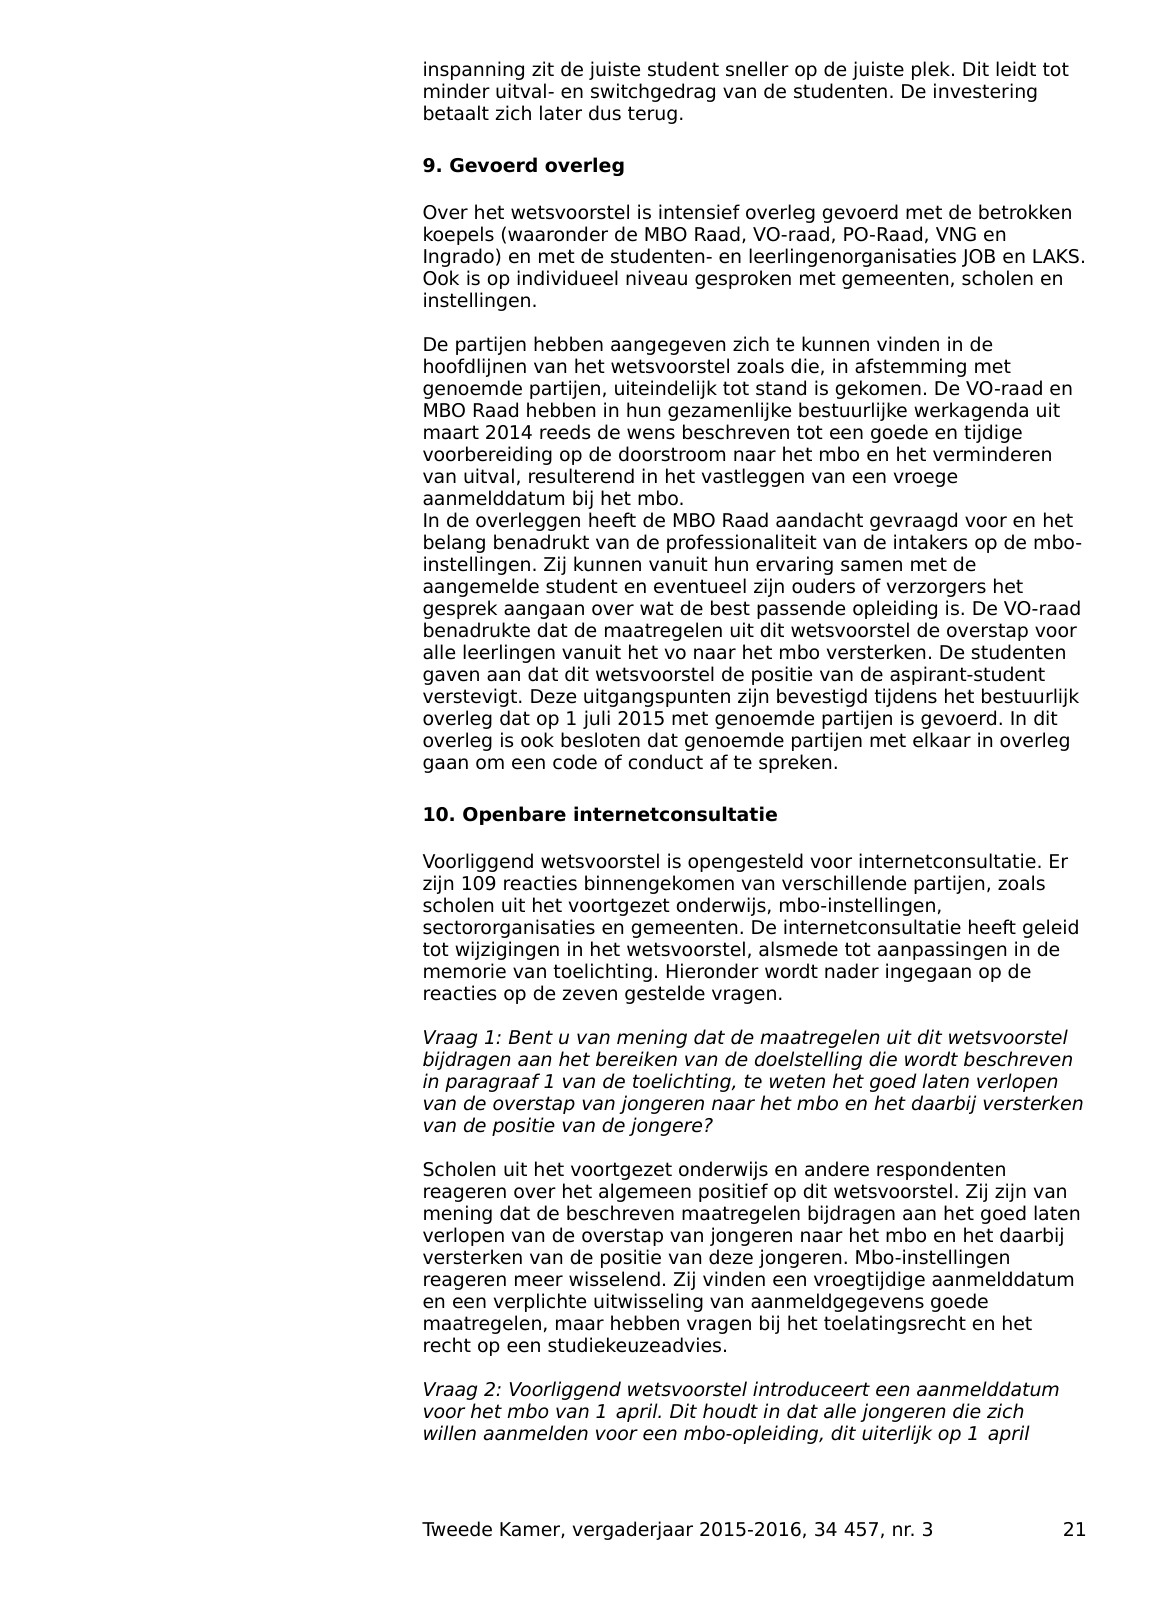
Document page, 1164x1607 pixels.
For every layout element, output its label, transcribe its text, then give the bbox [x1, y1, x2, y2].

subtitle 10. Openbare internetconsultatie [422, 804, 1087, 826]
text Vraag 1: Bent u van mening dat de maatregelen uit dit wetsvoorstel bijdragen aan het bereiken van de doelstelling die wordt beschreven in paragraaf 1 van de toelichting, te weten het goed laten verlopen van de overstap van jongeren naar het mbo en het daarbij versterken van de positie van de jongere? [422, 1027, 1087, 1137]
text Vraag 2: Voorliggend wetsvoorstel introduceert een aanmelddatum voor het mbo van 1 april. Dit houdt in dat alle jongeren die zich willen aanmelden voor een mbo-opleiding, dit uiterlijk op 1 april [422, 1379, 1087, 1445]
text Over het wetsvoorstel is intensief overleg gevoerd met de betrokken koepels (waaronder de MBO Raad, VO-raad, PO-Raad, VNG en Ingrado) en met de studenten- en leerlingenorganisaties JOB en LAKS. Ook is op individueel niveau gesproken met gemeenten, scholen en instellingen. [422, 202, 1087, 312]
text Voorliggend wetsvoorstel is opengesteld voor internetconsultatie. Er zijn 109 reacties binnengekomen van verschillende partijen, zoals scholen uit het voortgezet onderwijs, mbo-instellingen, sectororganisaties en gemeenten. De internetconsultatie heeft geleid tot wijzigingen in het wetsvoorstel, alsmede tot aanpassingen in de memorie van toelichting. Hieronder wordt nader ingegaan op de reacties op de zeven gestelde vragen. [422, 851, 1087, 1004]
text In de overleggen heeft de MBO Raad aandacht gevraagd voor en het belang benadrukt van de professionaliteit van de intakers op de mbo-instellingen. Zij kunnen vanuit hun ervaring samen met de aangemelde student en eventueel zijn ouders of verzorgers het gesprek aangaan over wat de best passende opleiding is. De VO-raad benadrukte dat de maatregelen uit dit wetsvoorstel de overstap voor alle leerlingen vanuit het vo naar het mbo versterken. De studenten gaven aan dat dit wetsvoorstel de positie van de aspirant-student verstevigt. Deze uitgangspunten zijn bevestigd tijdens het bestuurlijk overleg dat op 1 juli 2015 met genoemde partijen is gevoerd. In dit overleg is ook besloten dat genoemde partijen met elkaar in overleg gaan om een code of conduct af te spreken. [422, 510, 1087, 774]
subtitle 9. Gevoerd overleg [422, 155, 1087, 177]
text Scholen uit het voortgezet onderwijs en andere respondenten reageren over het algemeen positief op dit wetsvoorstel. Zij zijn van mening dat de beschreven maatregelen bijdragen aan het goed laten verlopen van de overstap van jongeren naar het mbo en het daarbij versterken van de positie van deze jongeren. Mbo-instellingen reageren meer wisselend. Zij vinden een vroegtijdige aanmelddatum en een verplichte uitwisseling van aanmeldgegevens goede maatregelen, maar hebben vragen bij het toelatingsrecht en het recht op een studiekeuzeadvies. [422, 1159, 1087, 1357]
text De partijen hebben aangegeven zich te kunnen vinden in de hoofdlijnen van het wetsvoorstel zoals die, in afstemming met genoemde partijen, uiteindelijk tot stand is gekomen. De VO-raad en MBO Raad hebben in hun gezamenlijke bestuurlijke werkagenda uit maart 2014 reeds de wens beschreven tot een goede en tijdige voorbereiding op de doorstroom naar het mbo en het verminderen van uitval, resulterend in het vastleggen van een vroege aanmelddatum bij het mbo. [422, 334, 1087, 510]
text inspanning zit de juiste student sneller op de juiste plek. Dit leidt tot minder uitval- en switchgedrag van de studenten. De investering betaalt zich later dus terug. [422, 59, 1087, 125]
